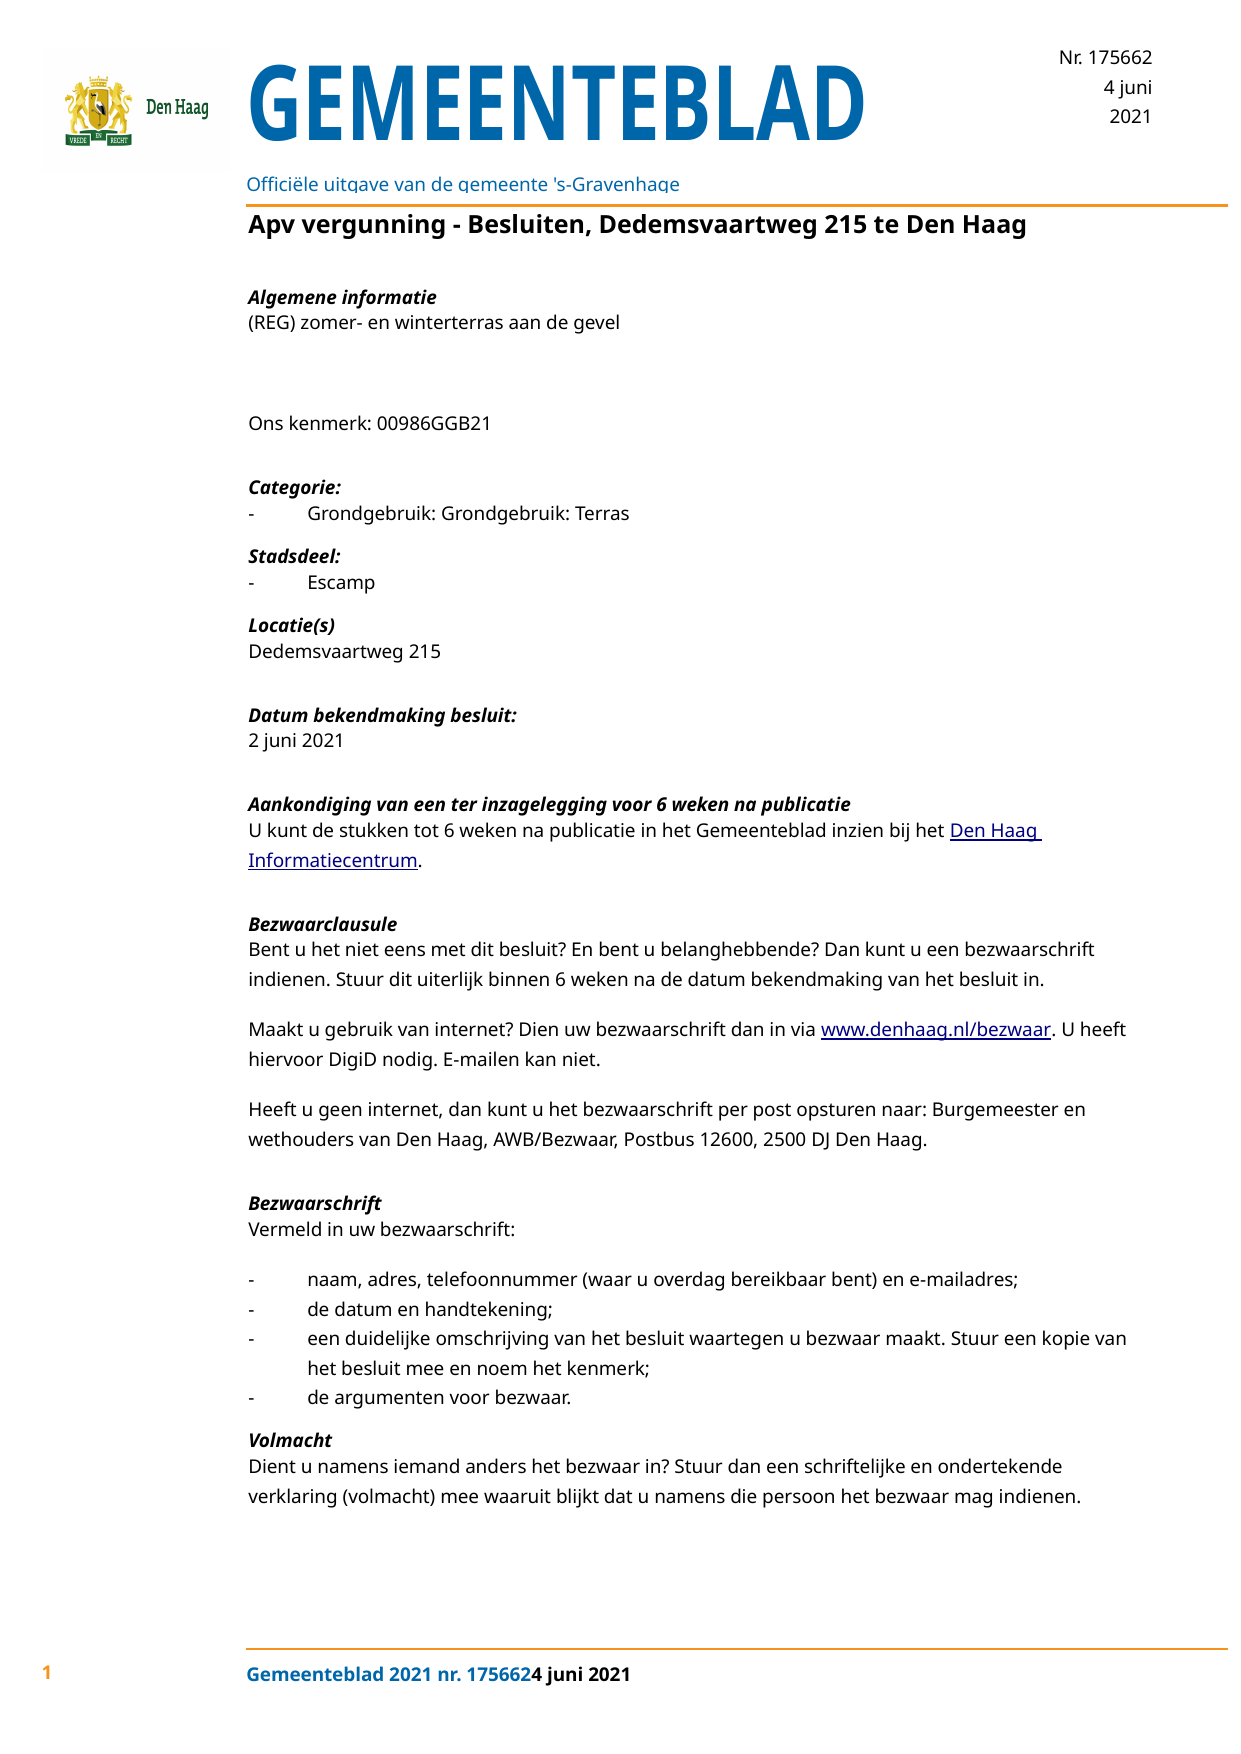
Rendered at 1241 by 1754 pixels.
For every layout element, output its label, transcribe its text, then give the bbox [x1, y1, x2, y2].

text Aankondiging van een ter inzagelegging voor 6 weken na publicatie [248, 791, 1152, 817]
text Datum bekendmaking besluit: [248, 702, 1152, 727]
text Ons kenmerk: 00986GGB21 [248, 410, 1152, 436]
text (REG) zomer- en winterterras aan de gevel [248, 309, 1152, 335]
picture [41, 47, 231, 172]
text Volmacht [248, 1428, 1152, 1453]
text Apv vergunning - Besluiten, Dedemsvaartweg 215 te Den Haag [248, 207, 1152, 241]
text Algemene informatie [248, 284, 1152, 309]
list een duidelijke omschrijving van het besluit waartegen u bezwaar maakt. Stuur een kopie van het besluit mee en noem het kenmerk; [248, 1325, 1152, 1381]
list Escamp [248, 569, 1152, 595]
text Dient u namens iemand anders het bezwaar in? Stuur dan een schriftelijke en ondertekende verklaring (volmacht) mee waaruit blijkt dat u namens die persoon het bezwaar mag indienen. [248, 1453, 1152, 1509]
list Grondgebruik: Grondgebruik: Terras [248, 500, 1152, 526]
text U kunt de stukken tot 6 weken na publicatie in het Gemeenteblad inzien bij het Den Haag Informatiecentrum. [248, 817, 1152, 872]
text Locatie(s) [248, 612, 1152, 638]
text Bezwaarschrift [248, 1190, 1152, 1216]
text 2 juni 2021 [248, 727, 1152, 753]
list de argumenten voor bezwaar. [248, 1384, 1152, 1410]
text Stadsdeel: [248, 543, 1152, 569]
text Vermeld in uw bezwaarschrift: [248, 1216, 1152, 1241]
list de datum en handtekening; [248, 1296, 1152, 1321]
text Maakt u gebruik van internet? Dien uw bezwaarschrift dan in via www.denhaag.nl/bezwaar. U heeft hiervoor DigiD nodig. E-mailen kan niet. [248, 1016, 1152, 1072]
text Dedemsvaartweg 215 [248, 638, 1152, 663]
text Bezwaarclausule [248, 911, 1152, 936]
text Heeft u geen internet, dan kunt u het bezwaarschrift per post opsturen naar: Burgemeester en wethouders van Den Haag, AWB/Bezwaar, Postbus 12600, 2500 DJ Den Haag. [248, 1096, 1152, 1152]
list naam, adres, telefoonnummer (waar u overdag bereikbaar bent) en e-mailadres; [248, 1266, 1152, 1292]
text Bent u het niet eens met dit besluit? En bent u belanghebbende? Dan kunt u een bezwaarschrift indienen. Stuur dit uiterlijk binnen 6 weken na de datum bekendmaking van het besluit in. [248, 936, 1152, 992]
text Categorie: [248, 474, 1152, 500]
